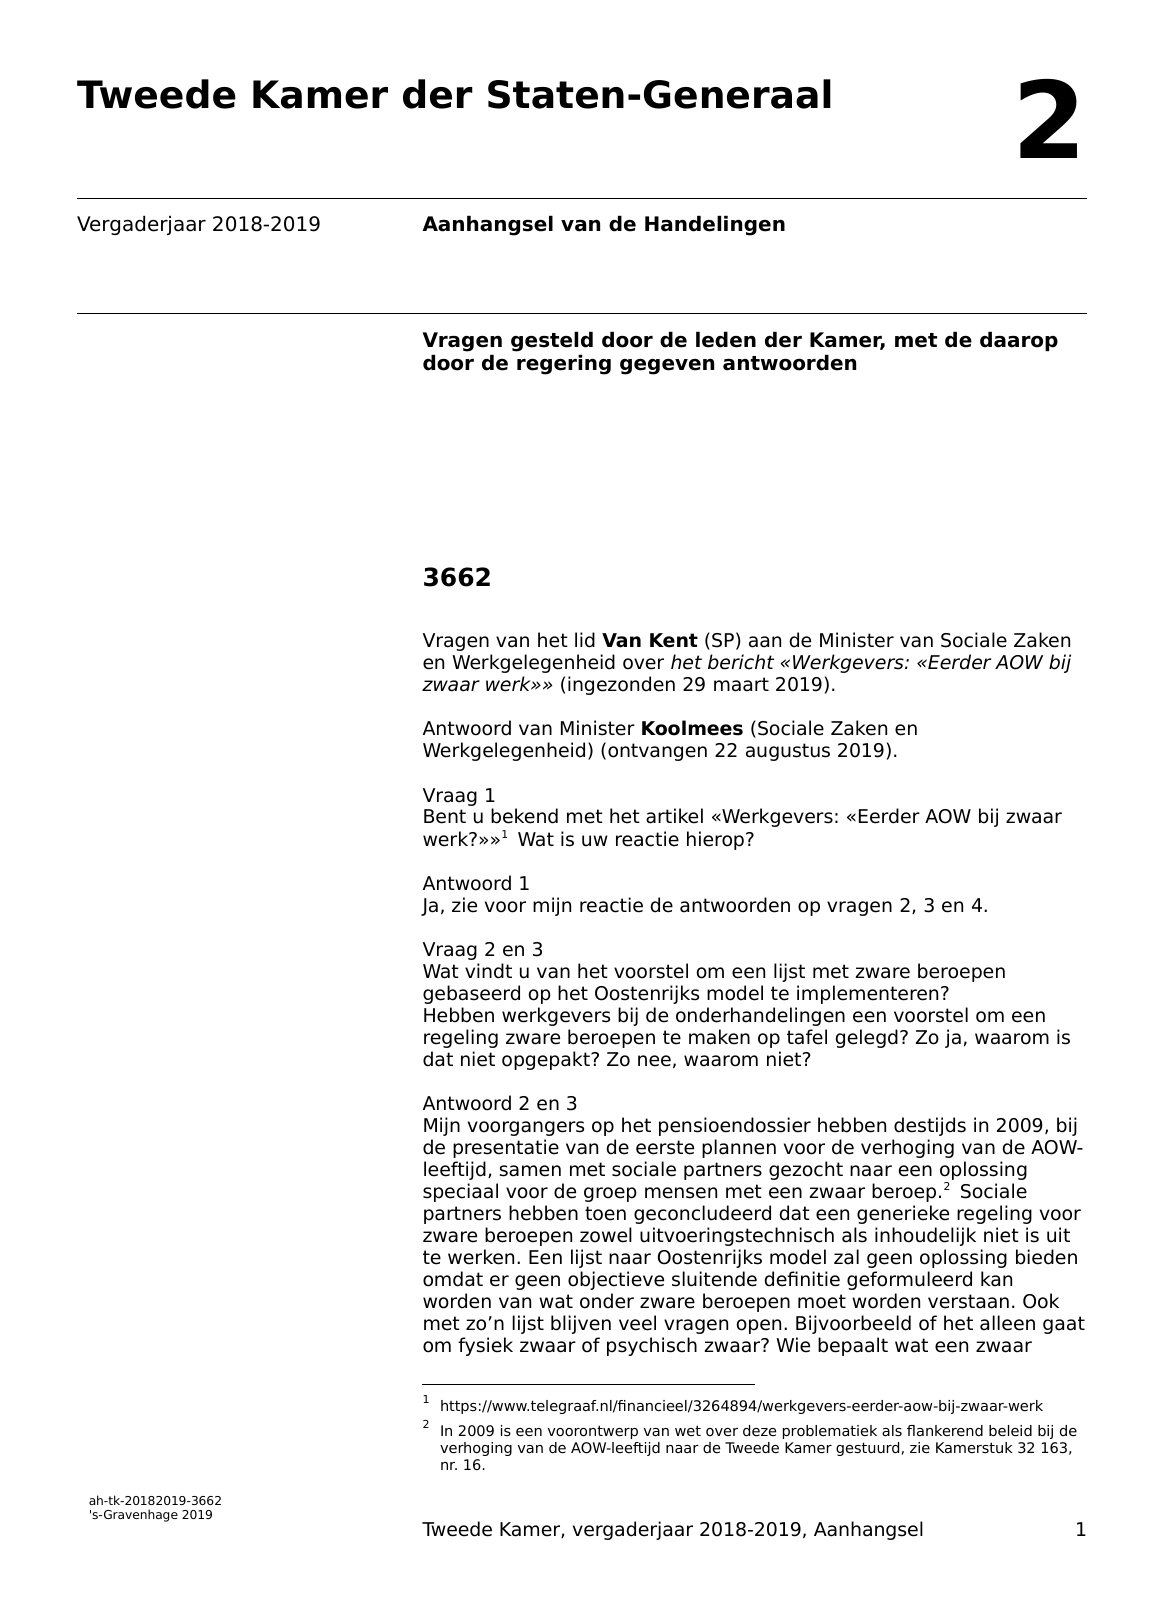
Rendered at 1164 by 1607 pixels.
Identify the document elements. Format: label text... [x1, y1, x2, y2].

text 's-Gravenhage 2019 [88, 1508, 323, 1522]
table_cell Aanhangsel van de Handelingen [422, 199, 1087, 313]
text Antwoord 2 en 3 [422, 1093, 1087, 1115]
text Bent u bekend met het artikel «Werkgevers: «Eerder AOW bij zwaar werk?»» Wat is uw reactie hierop? [422, 806, 1087, 850]
text Vragen van het lid Van Kent (SP) aan de Minister van Sociale Zaken en Werkgelegenheid over het bericht «Werkgevers: «Eerder AOW bij zwaar werk»» (ingezonden 29 maart 2019). [422, 630, 1087, 696]
table_header 2 [886, 59, 1087, 198]
table_cell Vergaderjaar 2018-2019 [77, 199, 422, 313]
text Vraag 2 en 3 [422, 939, 1087, 961]
table_cell [77, 314, 422, 375]
table_header Tweede Kamer der Staten-Generaal [77, 59, 886, 198]
text Ja, zie voor mijn reactie de antwoorden op vragen 2, 3 en 4. [422, 894, 1087, 917]
text https://www.telegraaf.nl/financieel/3264894/werkgevers-eerder-aow-bij-zwaar-werk [422, 1393, 1087, 1416]
text Antwoord van Minister Koolmees (Sociale Zaken en Werkgelegenheid) (ontvangen 22 augustus 2019). [422, 718, 1087, 762]
text ah-tk-20182019-3662 [88, 1494, 323, 1508]
table_cell Vragen gesteld door de leden der Kamer, met de daarop door de regering gegeven antwoorden [422, 314, 1087, 375]
text Hebben werkgevers bij de onderhandelingen een voorstel om een regeling zware beroepen te maken op tafel gelegd? Zo ja, waarom is dat niet opgepakt? Zo nee, waarom niet? [422, 1005, 1087, 1071]
text Mijn voorgangers op het pensioendossier hebben destijds in 2009, bij de presentatie van de eerste plannen voor de verhoging van de AOW-leeftijd, samen met sociale partners gezocht naar een oplossing speciaal voor de groep mensen met een zwaar beroep. Sociale partners hebben toen geconcludeerd dat een generieke regeling voor zware beroepen zowel uitvoeringstechnisch als inhoudelijk niet is uit te werken. Een lijst naar Oostenrijks model zal geen oplossing bieden omdat er geen objectieve sluitende definitie geformuleerd kan worden van wat onder zware beroepen moet worden verstaan. Ook met zo’n lijst blijven veel vragen open. Bijvoorbeeld of het alleen gaat om fysiek zwaar of psychisch zwaar? Wie bepaalt wat een zwaar [422, 1115, 1087, 1357]
text Vraag 1 [422, 784, 1087, 806]
text Wat vindt u van het voorstel om een lijst met zware beroepen gebaseerd op het Oostenrijks model te implementeren? [422, 961, 1087, 1005]
text In 2009 is een voorontwerp van wet over deze problematiek als flankerend beleid bij de verhoging van de AOW-leeftijd naar de Tweede Kamer gestuurd, zie Kamerstuk 32 163, nr. 16. [422, 1418, 1087, 1474]
text 3662 [422, 563, 1087, 592]
text Antwoord 1 [422, 873, 1087, 894]
